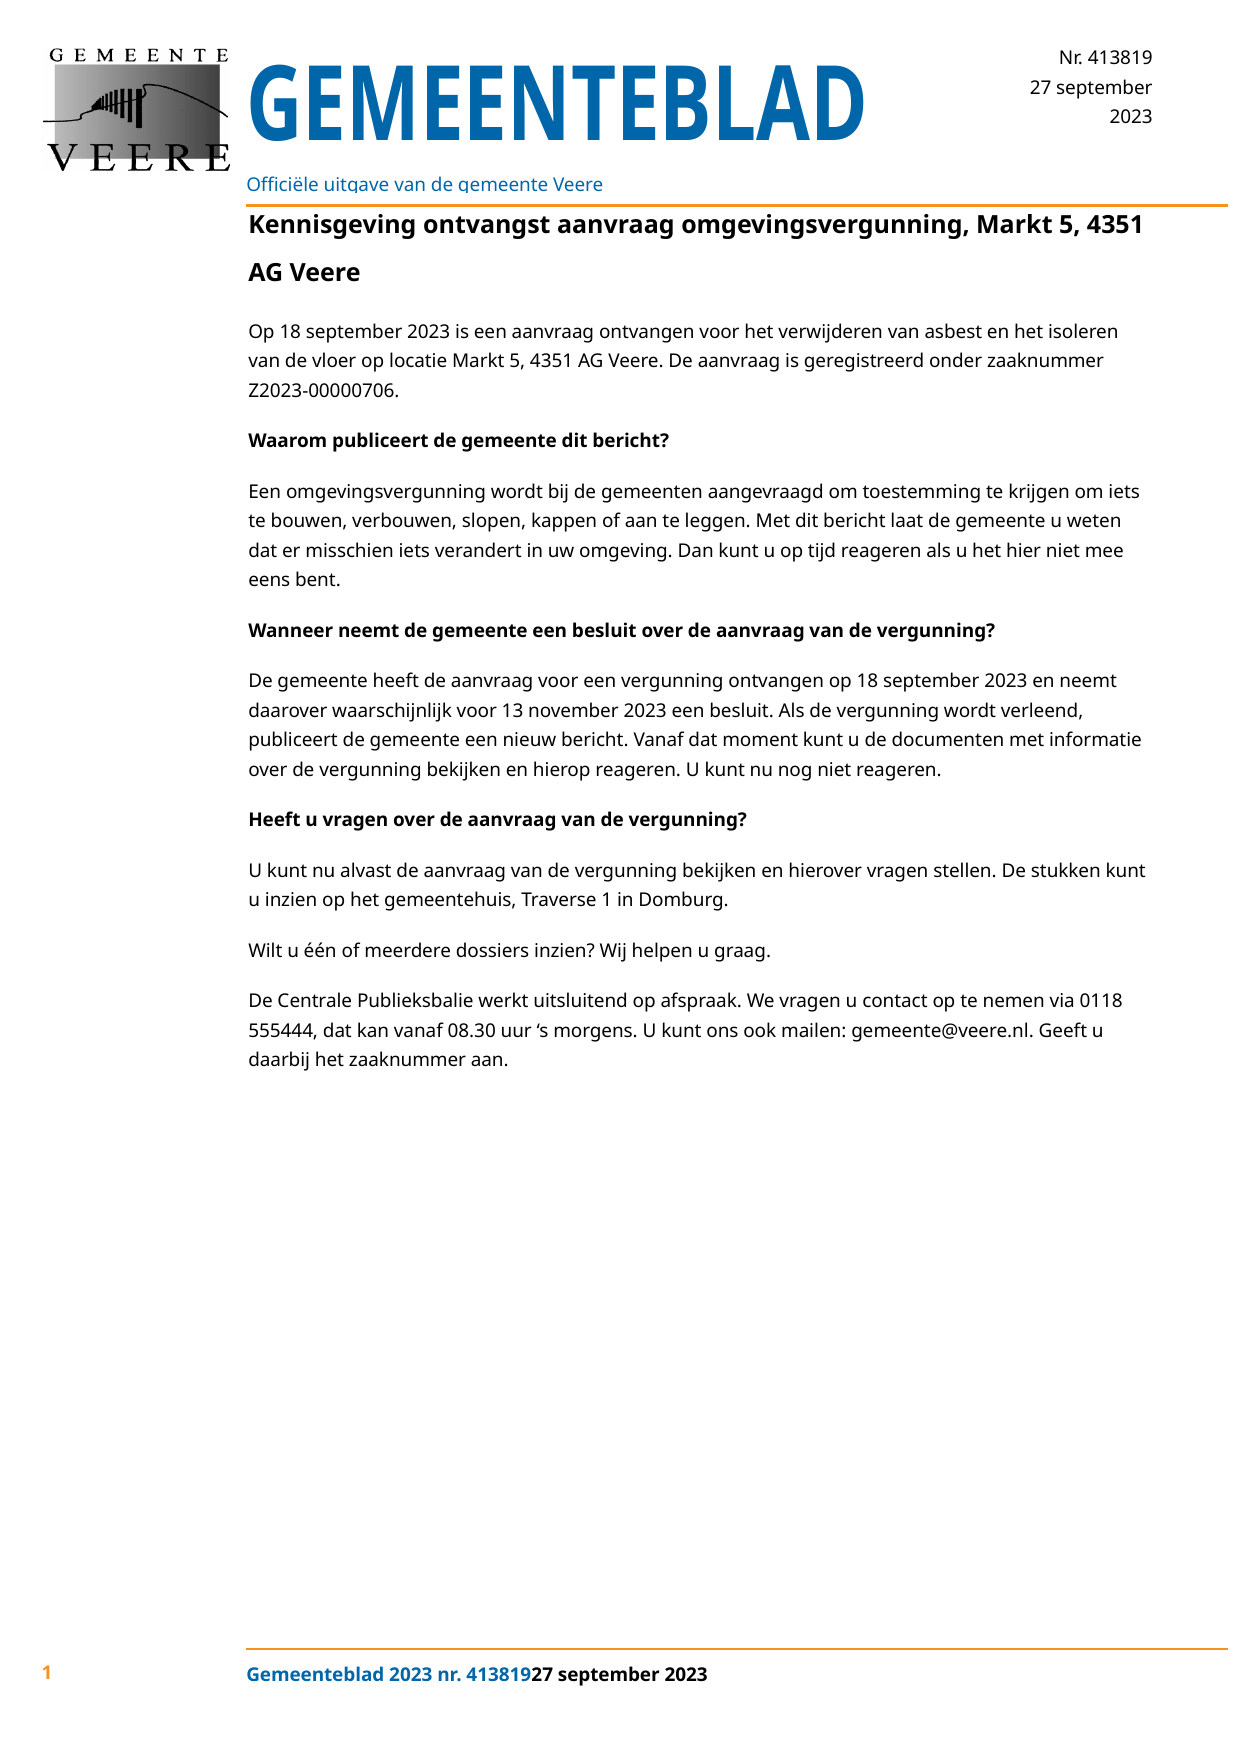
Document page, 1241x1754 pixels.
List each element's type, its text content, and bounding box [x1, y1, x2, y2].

text Wilt u één of meerdere dossiers inzien? Wij helpen u graag. [248, 937, 1152, 963]
text U kunt nu alvast de aanvraag van de vergunning bekijken en hierover vragen stellen. De stukken kunt u inzien op het gemeentehuis, Traverse 1 in Domburg. [248, 857, 1152, 912]
text Kennisgeving ontvangst aanvraag omgevingsvergunning, Markt 5, 4351 AG Veere [248, 207, 1152, 288]
text Een omgevingsvergunning wordt bij de gemeenten aangevraagd om toestemming te krijgen om iets te bouwen, verbouwen, slopen, kappen of aan te leggen. Met dit bericht laat de gemeente u weten dat er misschien iets verandert in uw omgeving. Dan kunt u op tijd reageren als u het hier niet mee eens bent. [248, 478, 1152, 592]
text Heeft u vragen over de aanvraag van de vergunning? [248, 807, 1152, 832]
text De Centrale Publieksbalie werkt uitsluitend op afspraak. We vragen u contact op te nemen via 0118 555444, dat kan vanaf 08.30 uur ‘s morgens. U kunt ons ook mailen: gemeente@veere.nl. Geeft u daarbij het zaaknummer aan. [248, 987, 1152, 1072]
text De gemeente heeft de aanvraag voor een vergunning ontvangen op 18 september 2023 en neemt daarover waarschijnlijk voor 13 november 2023 een besluit. Als de vergunning wordt verleend, publiceert de gemeente een nieuw bericht. Vanaf dat moment kunt u de documenten met informatie over de vergunning bekijken en hierop reageren. U kunt nu nog niet reageren. [248, 667, 1152, 782]
picture [41, 47, 231, 172]
text Op 18 september 2023 is een aanvraag ontvangen voor het verwijderen van asbest en het isoleren van de vloer op locatie Markt 5, 4351 AG Veere. De aanvraag is geregistreerd onder zaaknummer Z2023-00000706. [248, 318, 1152, 403]
text Wanneer neemt de gemeente een besluit over de aanvraag van de vergunning? [248, 617, 1152, 643]
text Waarom publiceert de gemeente dit bericht? [248, 427, 1152, 453]
